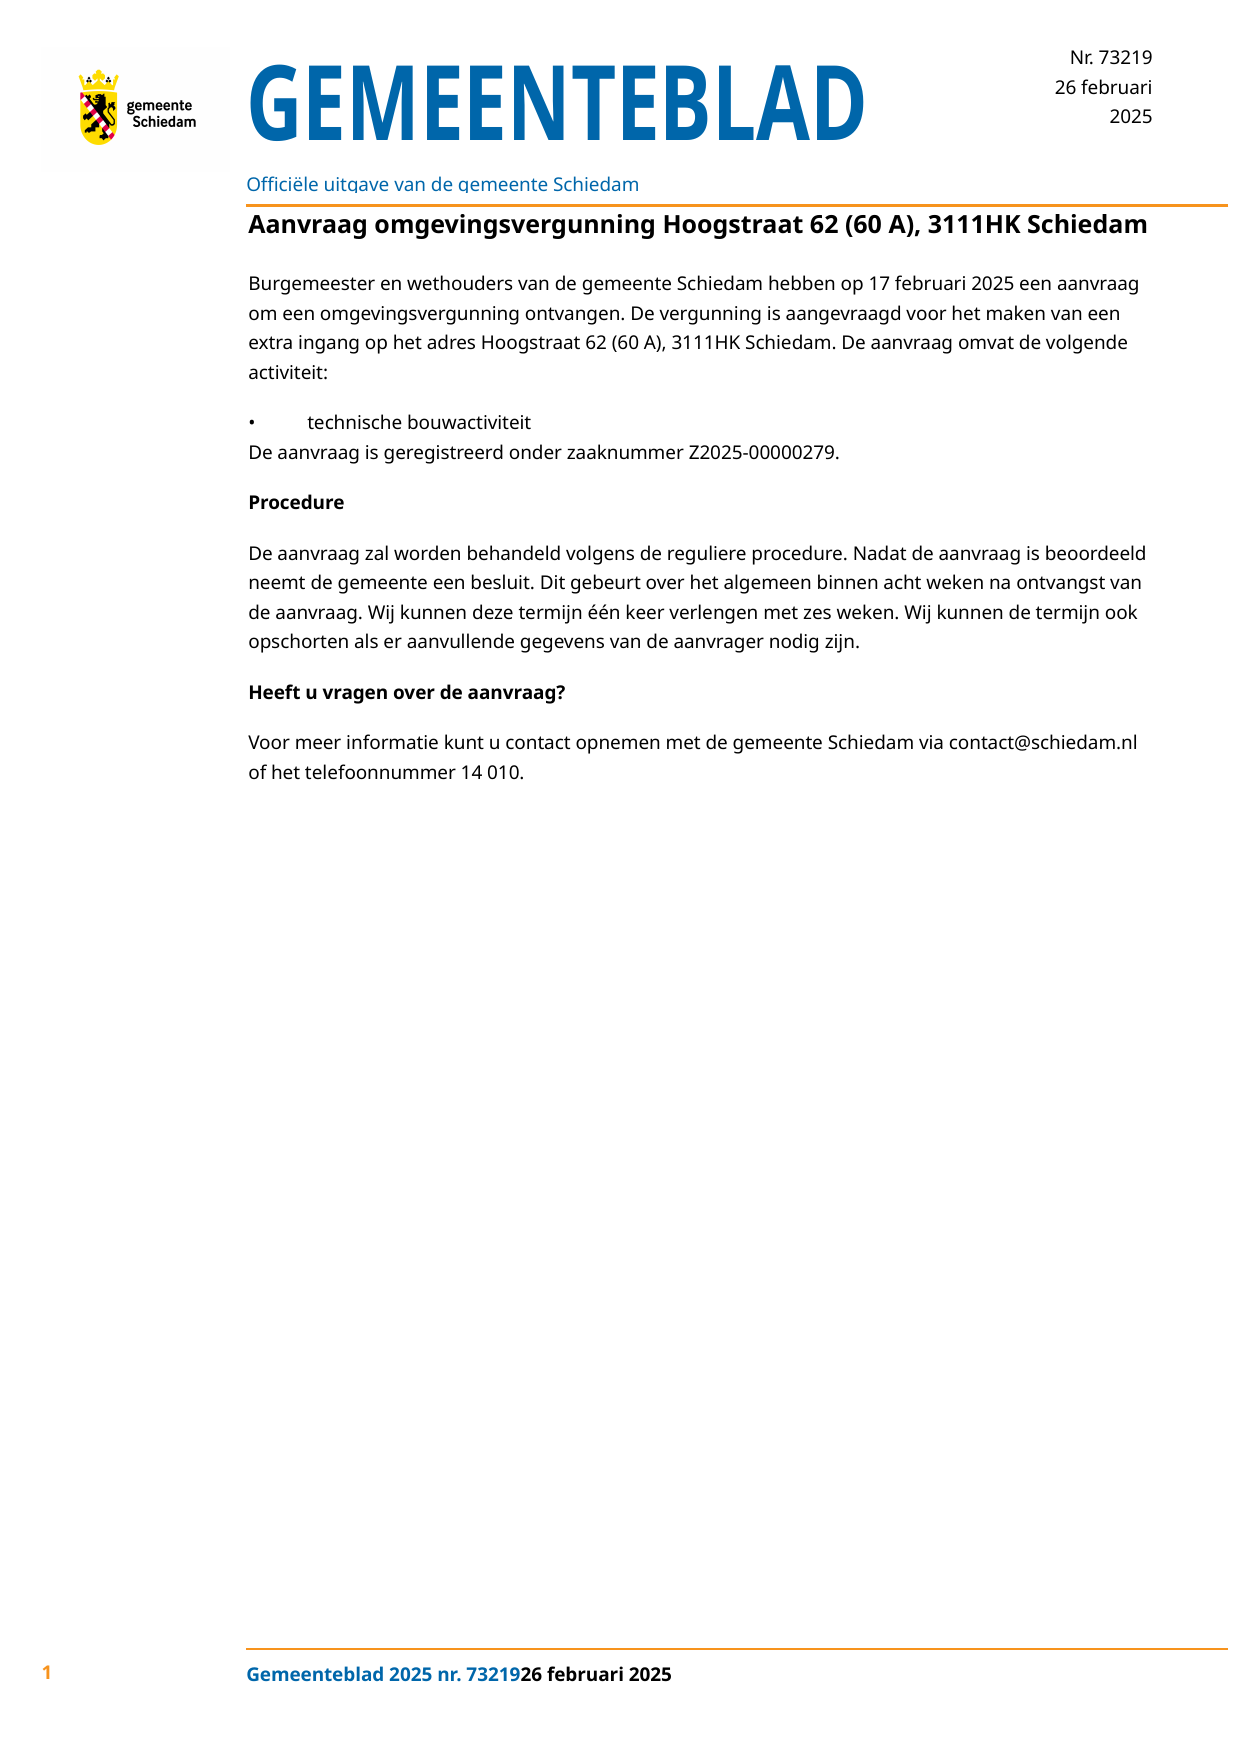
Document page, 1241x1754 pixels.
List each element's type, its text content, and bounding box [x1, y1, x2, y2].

text Heeft u vragen over de aanvraag? [248, 679, 1152, 705]
picture [41, 47, 231, 172]
text De aanvraag is geregistreerd onder zaaknummer Z2025-00000279. [248, 439, 1152, 465]
text Burgemeester en wethouders van de gemeente Schiedam hebben op 17 februari 2025 een aanvraag om een omgevingsvergunning ontvangen. De vergunning is aangevraagd voor het maken van een extra ingang op het adres Hoogstraat 62 (60 A), 3111HK Schiedam. De aanvraag omvat de volgende activiteit: [248, 270, 1152, 385]
text Aanvraag omgevingsvergunning Hoogstraat 62 (60 A), 3111HK Schiedam [248, 207, 1152, 241]
text Procedure [248, 489, 1152, 515]
text De aanvraag zal worden behandeld volgens de reguliere procedure. Nadat de aanvraag is beoordeeld neemt de gemeente een besluit. Dit gebeurt over het algemeen binnen acht weken na ontvangst van de aanvraag. Wij kunnen deze termijn één keer verlengen met zes weken. Wij kunnen de termijn ook opschorten als er aanvullende gegevens van de aanvrager nodig zijn. [248, 540, 1152, 654]
list technische bouwactiviteit [248, 409, 1152, 435]
text Voor meer informatie kunt u contact opnemen met de gemeente Schiedam via contact@schiedam.nl of het telefoonnummer 14 010. [248, 729, 1152, 785]
